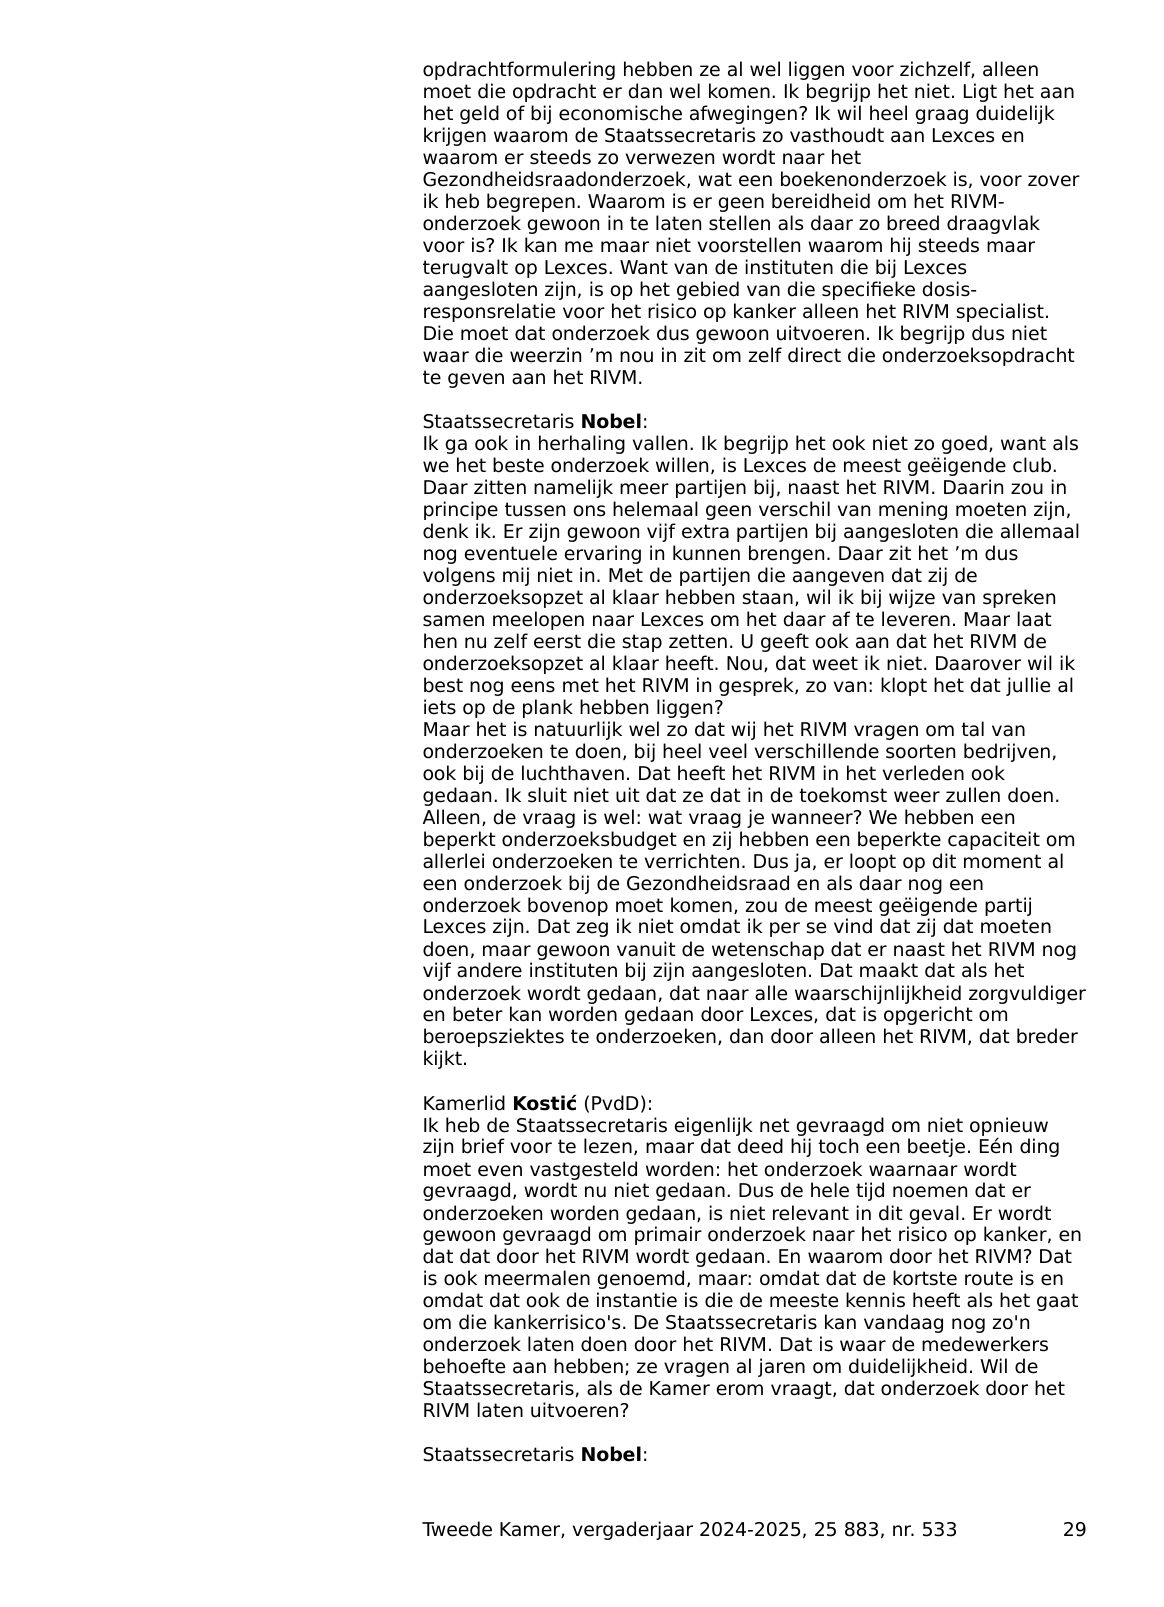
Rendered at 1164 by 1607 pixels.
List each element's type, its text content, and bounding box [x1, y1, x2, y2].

text opdrachtformulering hebben ze al wel liggen voor zichzelf, alleen moet die opdracht er dan wel komen. Ik begrijp het niet. Ligt het aan het geld of bij economische afwegingen? Ik wil heel graag duidelijk krijgen waarom de Staatssecretaris zo vasthoudt aan Lexces en waarom er steeds zo verwezen wordt naar het Gezondheidsraadonderzoek, wat een boekenonderzoek is, voor zover ik heb begrepen. Waarom is er geen bereidheid om het RIVM-onderzoek gewoon in te laten stellen als daar zo breed draagvlak voor is? Ik kan me maar niet voorstellen waarom hij steeds maar terugvalt op Lexces. Want van de instituten die bij Lexces aangesloten zijn, is op het gebied van die specifieke dosis-responsrelatie voor het risico op kanker alleen het RIVM specialist. Die moet dat onderzoek dus gewoon uitvoeren. Ik begrijp dus niet waar die weerzin ’m nou in zit om zelf direct die onderzoeksopdracht te geven aan het RIVM. [422, 59, 1087, 389]
text Staatssecretaris Nobel: [422, 411, 1087, 433]
text Maar het is natuurlijk wel zo dat wij het RIVM vragen om tal van onderzoeken te doen, bij heel veel verschillende soorten bedrijven, ook bij de luchthaven. Dat heeft het RIVM in het verleden ook gedaan. Ik sluit niet uit dat ze dat in de toekomst weer zullen doen. Alleen, de vraag is wel: wat vraag je wanneer? We hebben een beperkt onderzoeksbudget en zij hebben een beperkte capaciteit om allerlei onderzoeken te verrichten. Dus ja, er loopt op dit moment al een onderzoek bij de Gezondheidsraad en als daar nog een onderzoek bovenop moet komen, zou de meest geëigende partij Lexces zijn. Dat zeg ik niet omdat ik per se vind dat zij dat moeten doen, maar gewoon vanuit de wetenschap dat er naast het RIVM nog vijf andere instituten bij zijn aangesloten. Dat maakt dat als het onderzoek wordt gedaan, dat naar alle waarschijnlijkheid zorgvuldiger en beter kan worden gedaan door Lexces, dat is opgericht om beroepsziektes te onderzoeken, dan door alleen het RIVM, dat breder kijkt. [422, 719, 1087, 1070]
text Ik ga ook in herhaling vallen. Ik begrijp het ook niet zo goed, want als we het beste onderzoek willen, is Lexces de meest geëigende club. Daar zitten namelijk meer partijen bij, naast het RIVM. Daarin zou in principe tussen ons helemaal geen verschil van mening moeten zijn, denk ik. Er zijn gewoon vijf extra partijen bij aangesloten die allemaal nog eventuele ervaring in kunnen brengen. Daar zit het ’m dus volgens mij niet in. Met de partijen die aangeven dat zij de onderzoeksopzet al klaar hebben staan, wil ik bij wijze van spreken samen meelopen naar Lexces om het daar af te leveren. Maar laat hen nu zelf eerst die stap zetten. U geeft ook aan dat het RIVM de onderzoeksopzet al klaar heeft. Nou, dat weet ik niet. Daarover wil ik best nog eens met het RIVM in gesprek, zo van: klopt het dat jullie al iets op de plank hebben liggen? [422, 433, 1087, 719]
text Staatssecretaris Nobel: [422, 1444, 1087, 1466]
text Ik heb de Staatssecretaris eigenlijk net gevraagd om niet opnieuw zijn brief voor te lezen, maar dat deed hij toch een beetje. Eén ding moet even vastgesteld worden: het onderzoek waarnaar wordt gevraagd, wordt nu niet gedaan. Dus de hele tijd noemen dat er onderzoeken worden gedaan, is niet relevant in dit geval. Er wordt gewoon gevraagd om primair onderzoek naar het risico op kanker, en dat dat door het RIVM wordt gedaan. En waarom door het RIVM? Dat is ook meermalen genoemd, maar: omdat dat de kortste route is en omdat dat ook de instantie is die de meeste kennis heeft als het gaat om die kankerrisico's. De Staatssecretaris kan vandaag nog zo'n onderzoek laten doen door het RIVM. Dat is waar de medewerkers behoefte aan hebben; ze vragen al jaren om duidelijkheid. Wil de Staatssecretaris, als de Kamer erom vraagt, dat onderzoek door het RIVM laten uitvoeren? [422, 1114, 1087, 1422]
text Kamerlid Kostić (PvdD): [422, 1092, 1087, 1114]
